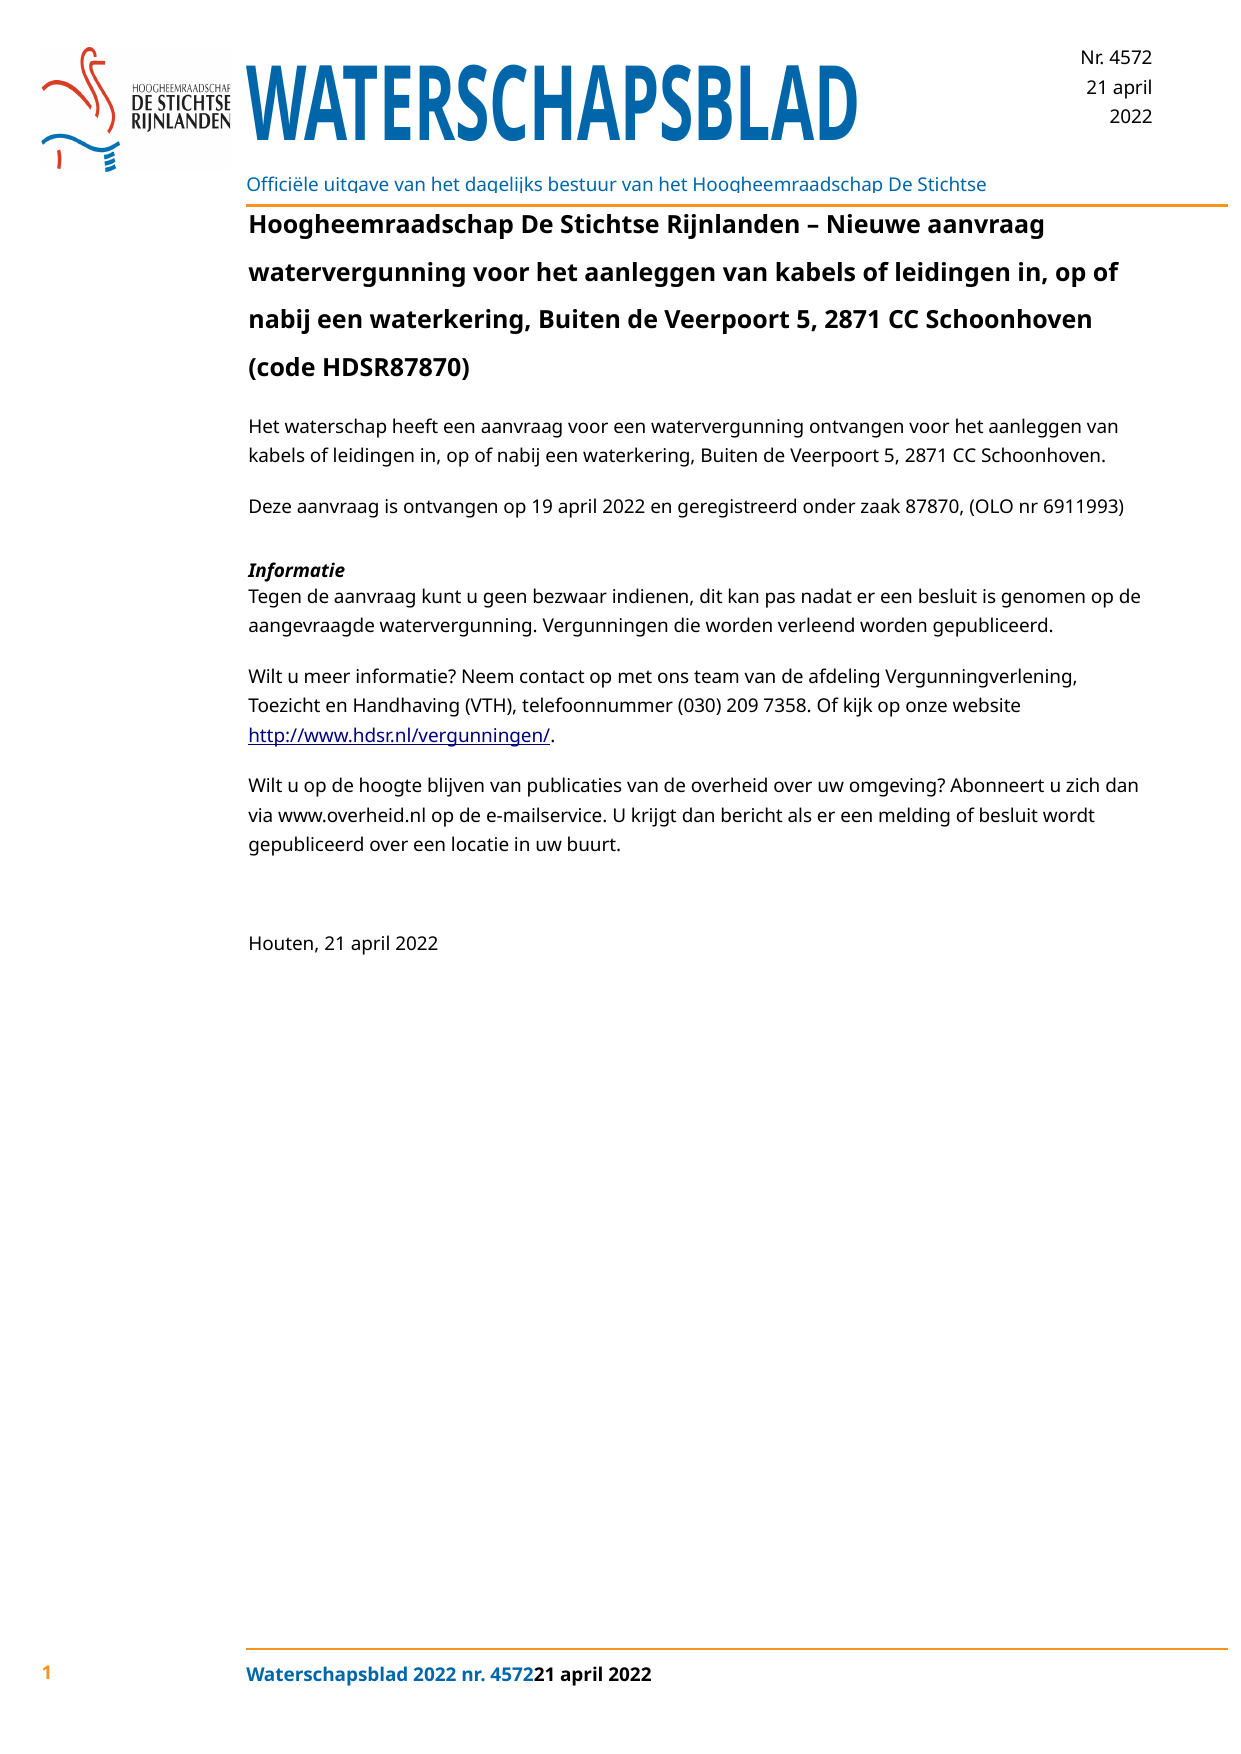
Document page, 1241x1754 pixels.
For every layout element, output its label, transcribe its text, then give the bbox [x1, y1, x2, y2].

text Deze aanvraag is ontvangen op 19 april 2022 en geregistreerd onder zaak 87870, (OLO nr 6911993) [248, 493, 1152, 519]
text Wilt u op de hoogte blijven van publicaties van de overheid over uw omgeving? Abonneert u zich dan via www.overheid.nl op de e-mailservice. U krijgt dan bericht als er een melding of besluit wordt gepubliceerd over een locatie in uw buurt. [248, 772, 1152, 857]
text Houten, 21 april 2022 [248, 930, 1152, 956]
text Informatie [248, 557, 1152, 583]
text Tegen de aanvraag kunt u geen bezwaar indienen, dit kan pas nadat er een besluit is genomen op de aangevraagde watervergunning. Vergunningen die worden verleend worden gepubliceerd. [248, 583, 1152, 638]
picture [41, 47, 231, 172]
text Het waterschap heeft een aanvraag voor een watervergunning ontvangen voor het aanleggen van kabels of leidingen in, op of nabij een waterkering, Buiten de Veerpoort 5, 2871 CC Schoonhoven. [248, 413, 1152, 468]
text Wilt u meer informatie? Neem contact op met ons team van de afdeling Vergunningverlening, Toezicht en Handhaving (VTH), telefoonnummer (030) 209 7358. Of kijk op onze website http://www.hdsr.nl/vergunningen/. [248, 663, 1152, 748]
text Hoogheemraadschap De Stichtse Rijnlanden – Nieuwe aanvraag watervergunning voor het aanleggen van kabels of leidingen in, op of nabij een waterkering, Buiten de Veerpoort 5, 2871 CC Schoonhoven (code HDSR87870) [248, 207, 1152, 384]
